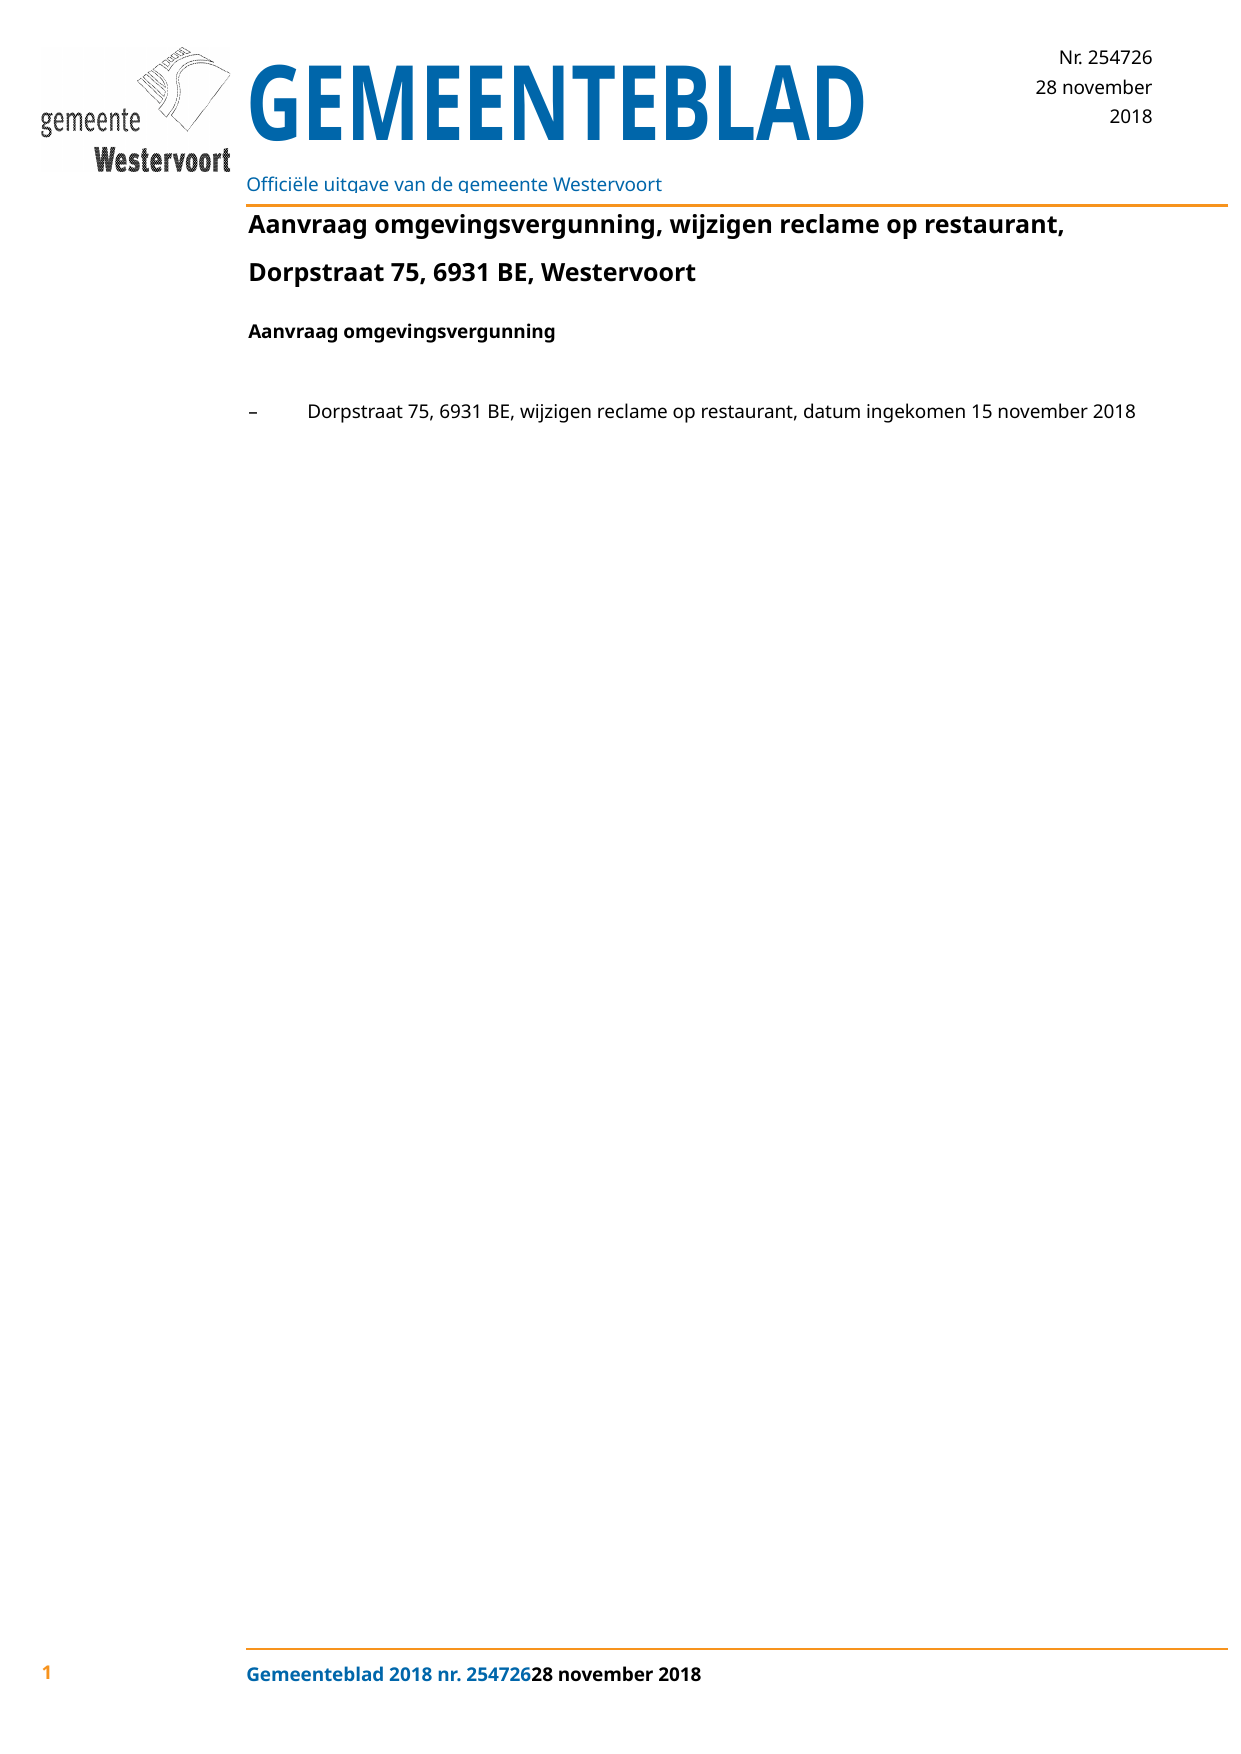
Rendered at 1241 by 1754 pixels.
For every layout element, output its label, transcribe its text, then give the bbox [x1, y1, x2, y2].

text Aanvraag omgevingsvergunning, wijzigen reclame op restaurant, Dorpstraat 75, 6931 BE, Westervoort [248, 207, 1152, 288]
text Aanvraag omgevingsvergunning [248, 318, 1152, 344]
list Dorpstraat 75, 6931 BE, wijzigen reclame op restaurant, datum ingekomen 15 november 2018 [248, 398, 1152, 424]
picture [41, 47, 231, 172]
